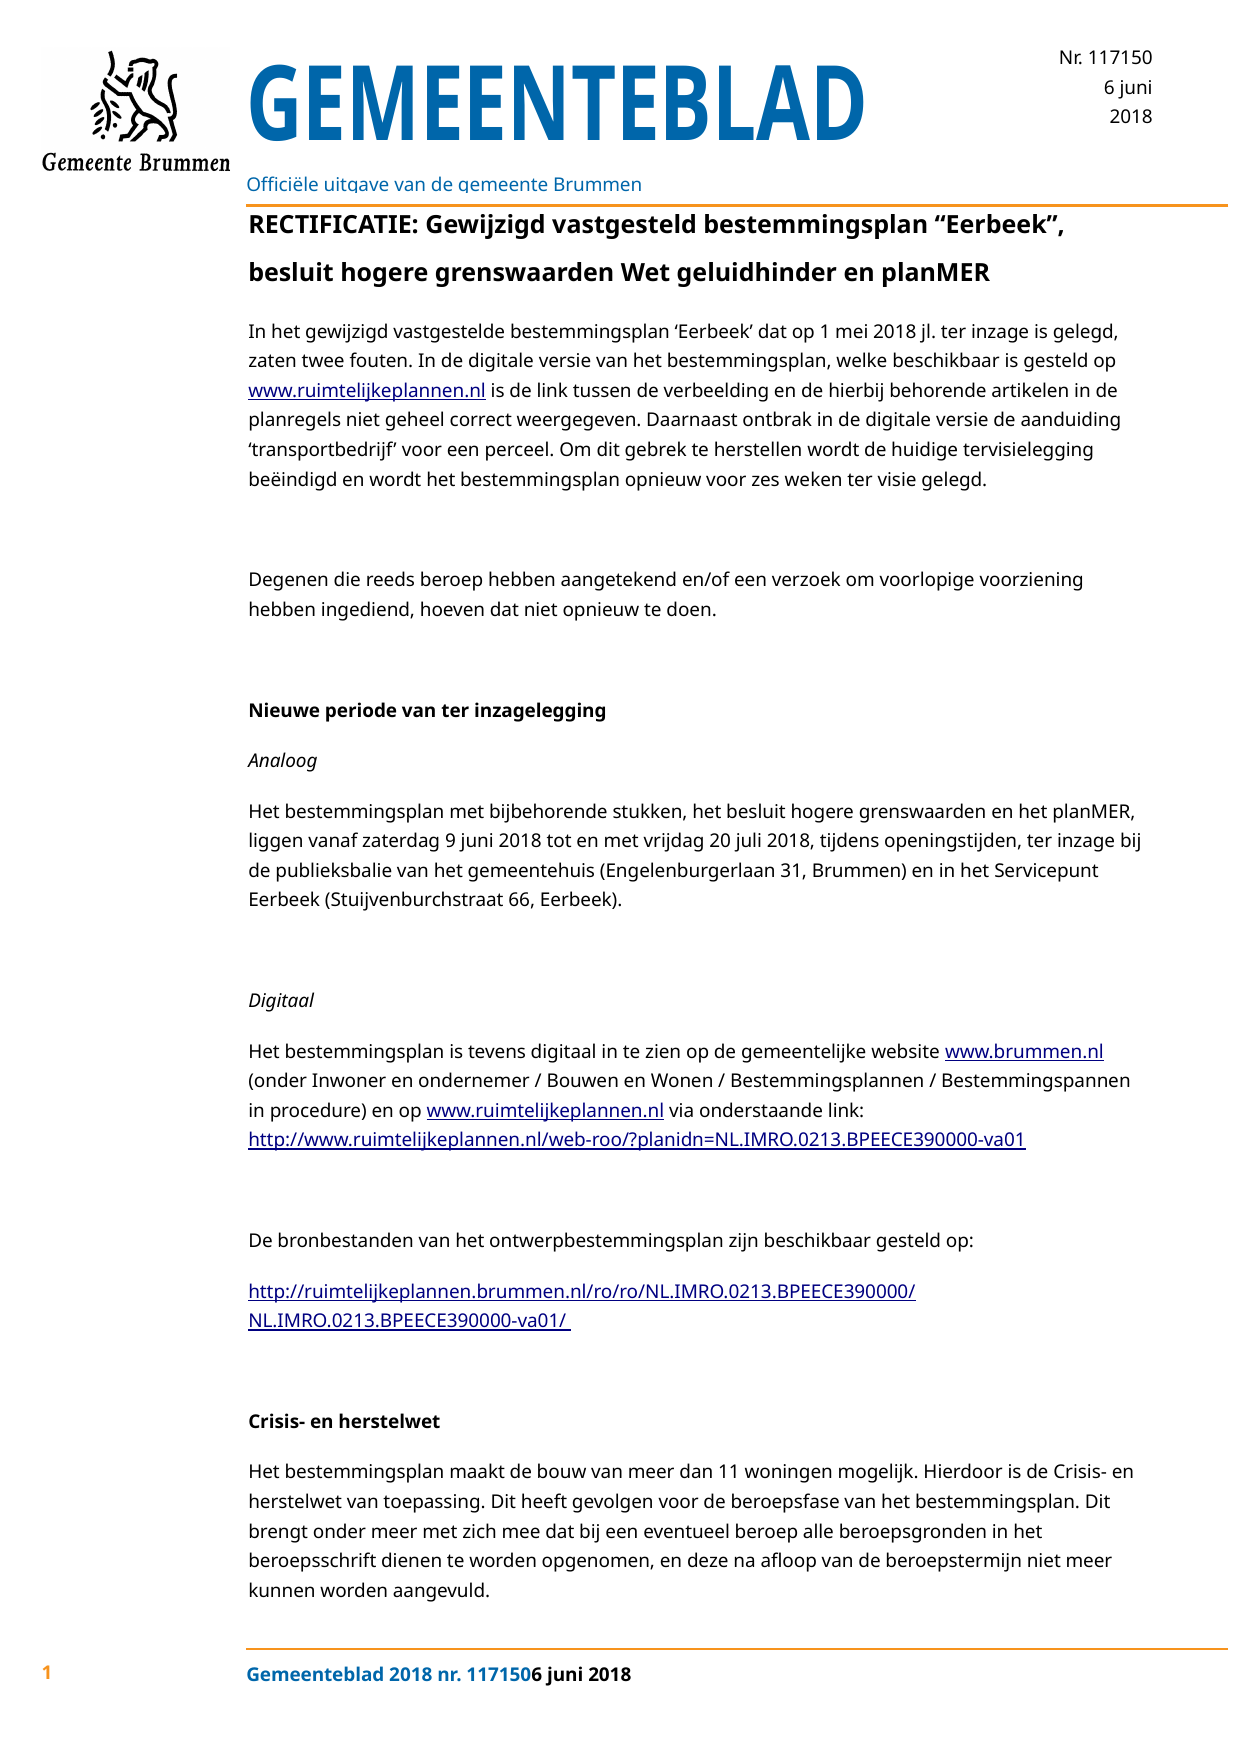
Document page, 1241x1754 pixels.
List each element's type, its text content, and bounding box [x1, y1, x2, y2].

text In het gewijzigd vastgestelde bestemmingsplan ‘Eerbeek’ dat op 1 mei 2018 jl. ter inzage is gelegd, zaten twee fouten. In de digitale versie van het bestemmingsplan, welke beschikbaar is gesteld op www.ruimtelijkeplannen.nl is de link tussen de verbeelding en de hierbij behorende artikelen in de planregels niet geheel correct weergegeven. Daarnaast ontbrak in de digitale versie de aanduiding ‘transportbedrijf’ voor een perceel. Om dit gebrek te herstellen wordt de huidige tervisielegging beëindigd en wordt het bestemmingsplan opnieuw voor zes weken ter visie gelegd. [248, 318, 1152, 492]
text Het bestemmingsplan met bijbehorende stukken, het besluit hogere grenswaarden en het planMER, liggen vanaf zaterdag 9 juni 2018 tot en met vrijdag 20 juli 2018, tijdens openingstijden, ter inzage bij de publieksbalie van het gemeentehuis (Engelenburgerlaan 31, Brummen) en in het Servicepunt Eerbeek (Stuijvenburchstraat 66, Eerbeek). [248, 798, 1152, 912]
text RECTIFICATIE: Gewijzigd vastgesteld bestemmingsplan “Eerbeek”, besluit hogere grenswaarden Wet geluidhinder en planMER [248, 207, 1152, 288]
text De bronbestanden van het ontwerpbestemmingsplan zijn beschikbaar gesteld op: [248, 1227, 1152, 1253]
picture [41, 47, 231, 172]
text Crisis- en herstelwet [248, 1408, 1152, 1434]
text http://ruimtelijkeplannen.brummen.nl/ro/ro/NL.IMRO.0213.BPEECE390000/NL.IMRO.0213.BPEECE390000-va01/ [248, 1278, 1152, 1333]
text Analoog [248, 747, 1152, 773]
text Het bestemmingsplan maakt de bouw van meer dan 11 woningen mogelijk. Hierdoor is de Crisis- en herstelwet van toepassing. Dit heeft gevolgen voor de beroepsfase van het bestemmingsplan. Dit brengt onder meer met zich mee dat bij een eventueel beroep alle beroepsgronden in het beroepsschrift dienen te worden opgenomen, en deze na afloop van de beroepstermijn niet meer kunnen worden aangevuld. [248, 1459, 1152, 1603]
text Nieuwe periode van ter inzagelegging [248, 697, 1152, 723]
text Digitaal [248, 987, 1152, 1013]
text Het bestemmingsplan is tevens digitaal in te zien op de gemeentelijke website www.brummen.nl (onder Inwoner en ondernemer / Bouwen en Wonen / Bestemmingsplannen / Bestemmingspannen in procedure) en op www.ruimtelijkeplannen.nl via onderstaande link: http://www.ruimtelijkeplannen.nl/web-roo/?planidn=NL.IMRO.0213.BPEECE390000-va01 [248, 1038, 1152, 1152]
text Degenen die reeds beroep hebben aangetekend en/of een verzoek om voorlopige voorziening hebben ingediend, hoeven dat niet opnieuw te doen. [248, 567, 1152, 622]
